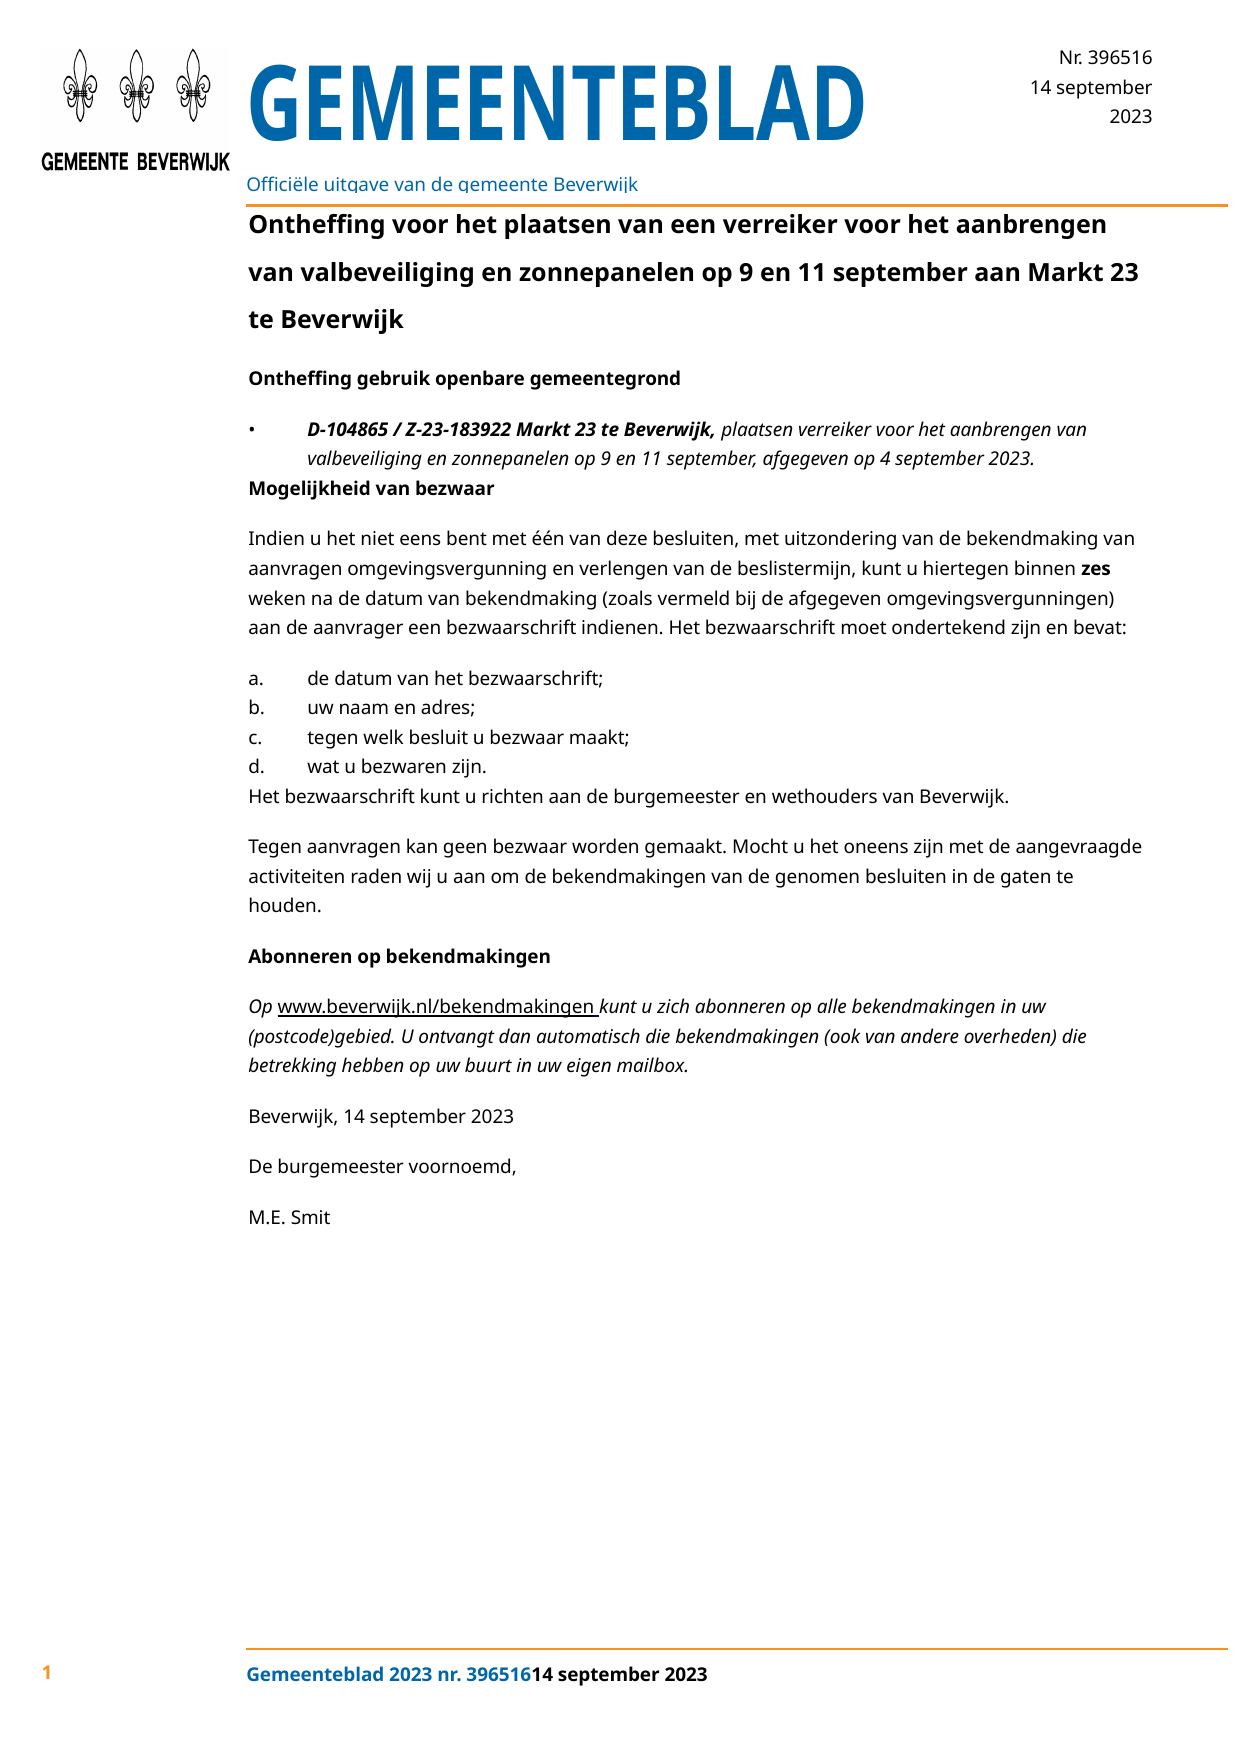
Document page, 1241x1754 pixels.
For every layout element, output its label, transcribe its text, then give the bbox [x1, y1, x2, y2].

list tegen welk besluit u bezwaar maakt; [248, 724, 1152, 749]
text Ontheffing gebruik openbare gemeentegrond [248, 366, 1152, 391]
text Indien u het niet eens bent met één van deze besluiten, met uitzondering van de bekendmaking van aanvragen omgevingsvergunning en verlengen van de beslistermijn, kunt u hiertegen binnen zes weken na de datum van bekendmaking (zoals vermeld bij de afgegeven omgevingsvergunningen) aan de aanvrager een bezwaarschrift indienen. Het bezwaarschrift moet ondertekend zijn en bevat: [248, 526, 1152, 640]
picture [41, 47, 231, 172]
text Beverwijk, 14 september 2023 [248, 1103, 1152, 1129]
list de datum van het bezwaarschrift; [248, 665, 1152, 690]
text Tegen aanvragen kan geen bezwaar worden gemaakt. Mocht u het oneens zijn met de aangevraagde activiteiten raden wij u aan om de bekendmakingen van de genomen besluiten in de gaten te houden. [248, 833, 1152, 918]
text Mogelijkheid van bezwaar [248, 475, 1152, 501]
list D-104865 / Z-23-183922 Markt 23 te Beverwijk, plaatsen verreiker voor het aanbrengen van valbeveiliging en zonnepanelen op 9 en 11 september, afgegeven op 4 september 2023. [248, 416, 1152, 471]
text Het bezwaarschrift kunt u richten aan de burgemeester en wethouders van Beverwijk. [248, 783, 1152, 809]
list wat u bezwaren zijn. [248, 753, 1152, 779]
text Op www.beverwijk.nl/bekendmakingen kunt u zich abonneren op alle bekendmakingen in uw (postcode)gebied. U ontvangt dan automatisch die bekendmakingen (ook van andere overheden) die betrekking hebben op uw buurt in uw eigen mailbox. [248, 993, 1152, 1078]
list uw naam en adres; [248, 694, 1152, 720]
text Abonneren op bekendmakingen [248, 943, 1152, 969]
text M.E. Smit [248, 1204, 1152, 1229]
text Ontheffing voor het plaatsen van een verreiker voor het aanbrengen van valbeveiliging en zonnepanelen op 9 en 11 september aan Markt 23 te Beverwijk [248, 207, 1152, 336]
text De burgemeester voornoemd, [248, 1153, 1152, 1179]
